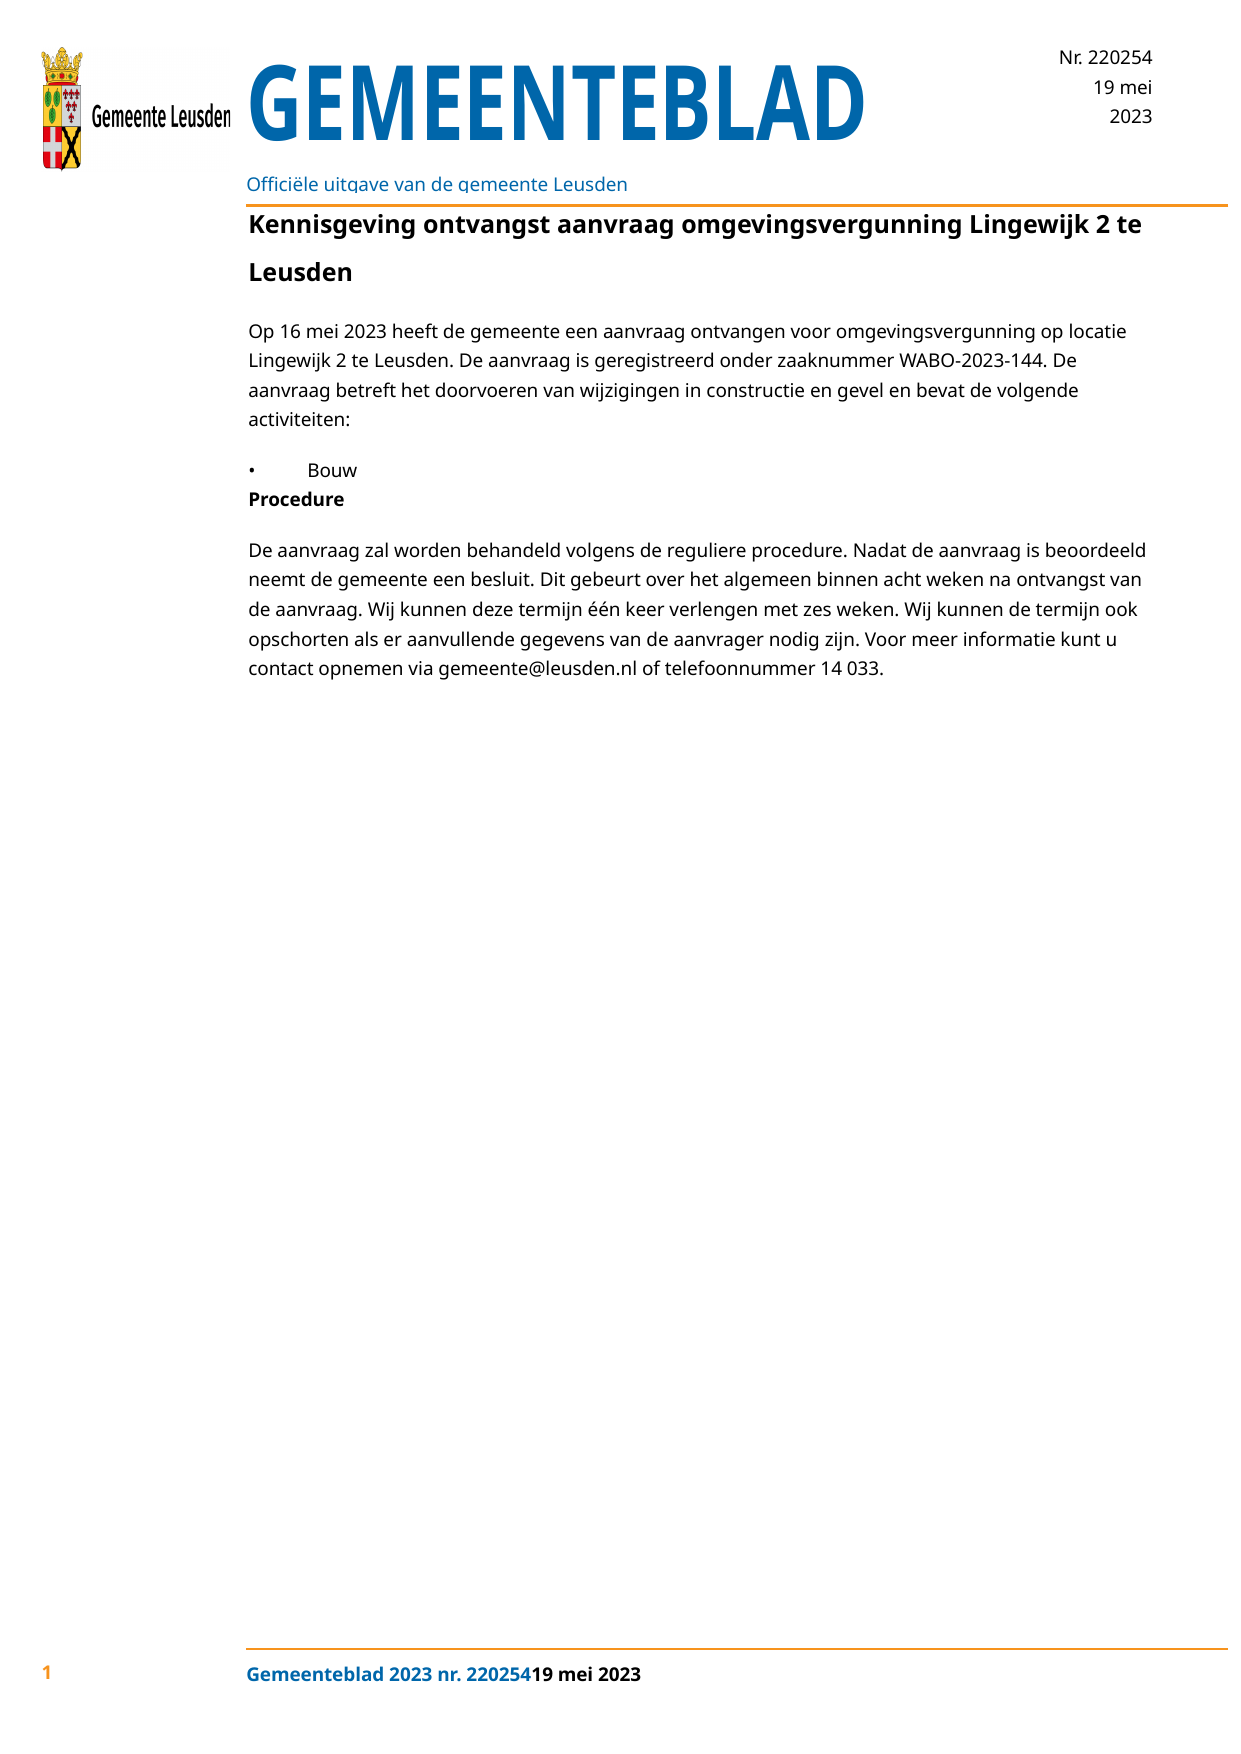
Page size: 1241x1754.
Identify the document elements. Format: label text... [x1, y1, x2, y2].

text Procedure [248, 487, 1152, 512]
list Bouw [248, 457, 1152, 483]
picture [41, 47, 231, 172]
text Op 16 mei 2023 heeft de gemeente een aanvraag ontvangen voor omgevingsvergunning op locatie Lingewijk 2 te Leusden. De aanvraag is geregistreerd onder zaaknummer WABO-2023-144. De aanvraag betreft het doorvoeren van wijzigingen in constructie en gevel en bevat de volgende activiteiten: [248, 318, 1152, 432]
text De aanvraag zal worden behandeld volgens de reguliere procedure. Nadat de aanvraag is beoordeeld neemt de gemeente een besluit. Dit gebeurt over het algemeen binnen acht weken na ontvangst van de aanvraag. Wij kunnen deze termijn één keer verlengen met zes weken. Wij kunnen de termijn ook opschorten als er aanvullende gegevens van de aanvrager nodig zijn. Voor meer informatie kunt u contact opnemen via gemeente@leusden.nl of telefoonnummer 14 033. [248, 537, 1152, 681]
text Kennisgeving ontvangst aanvraag omgevingsvergunning Lingewijk 2 te Leusden [248, 207, 1152, 288]
